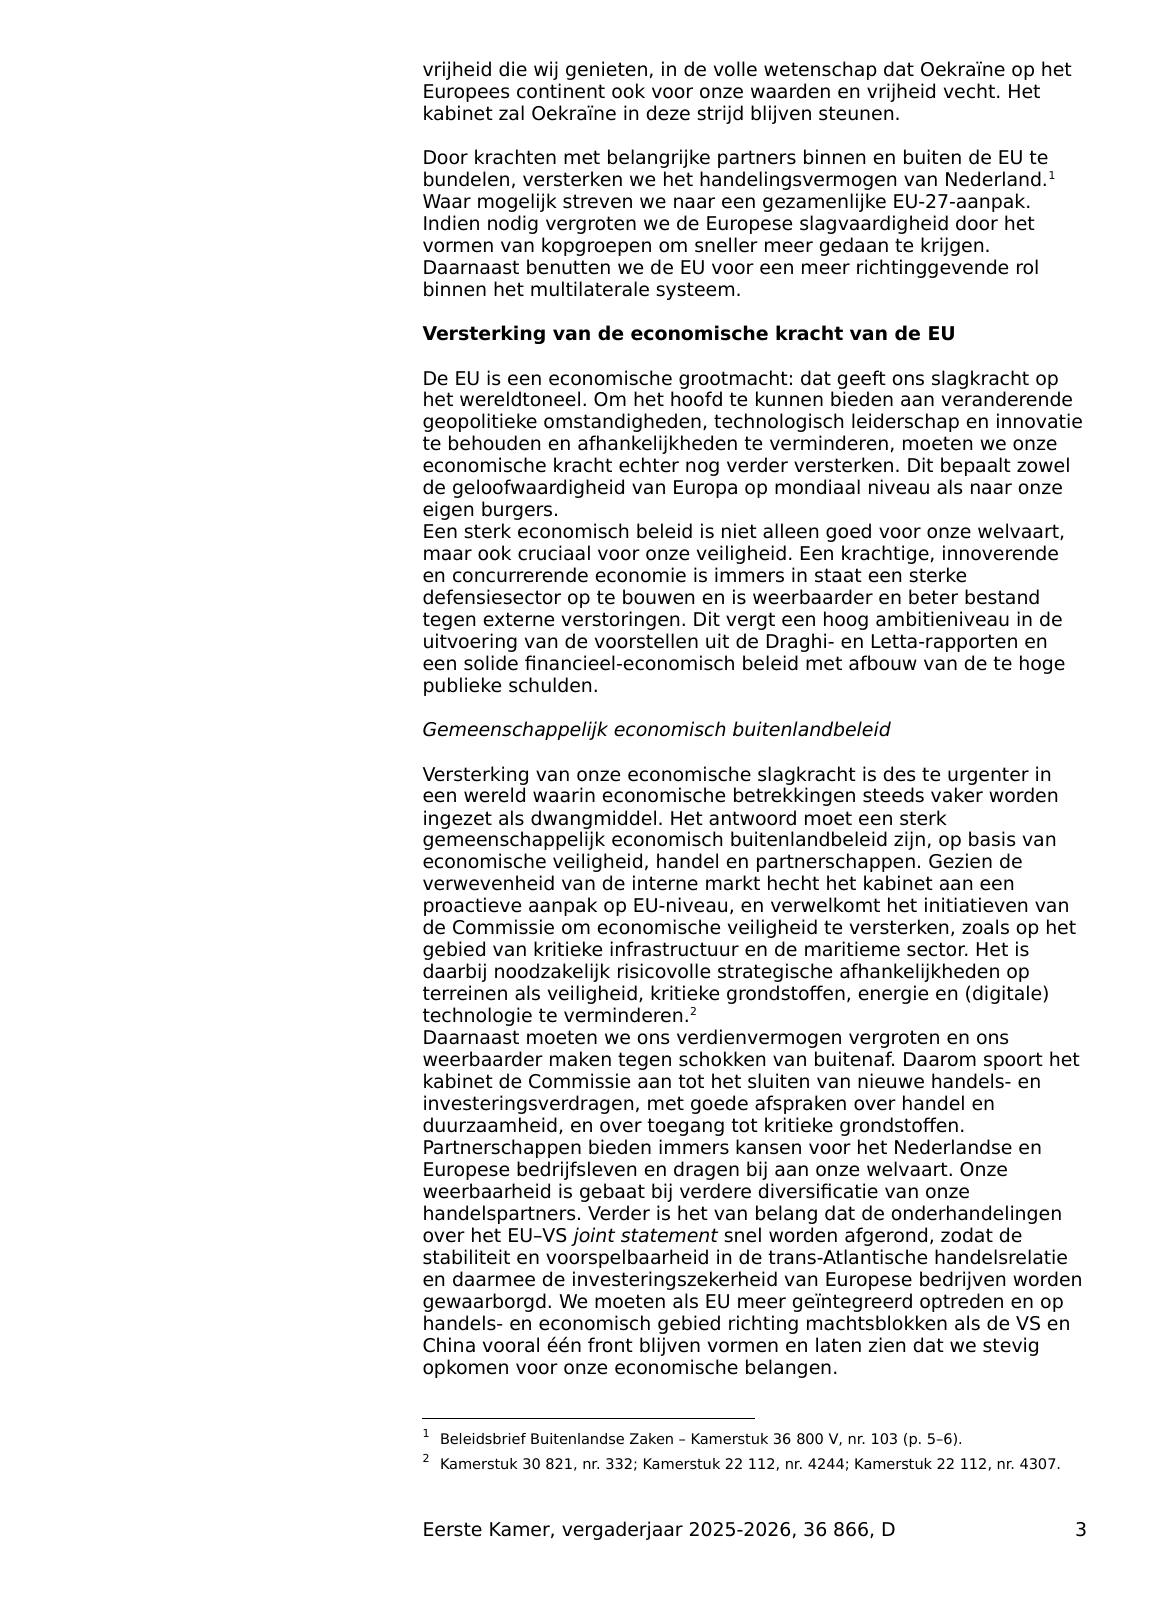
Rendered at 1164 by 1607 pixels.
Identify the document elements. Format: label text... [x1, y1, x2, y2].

subtitle Versterking van de economische kracht van de EU [422, 323, 1087, 345]
subtitle Gemeenschappelijk economisch buitenlandbeleid [422, 719, 1087, 741]
text De EU is een economische grootmacht: dat geeft ons slagkracht op het wereldtoneel. Om het hoofd te kunnen bieden aan veranderende geopolitieke omstandigheden, technologisch leiderschap en innovatie te behouden en afhankelijkheden te verminderen, moeten we onze economische kracht echter nog verder versterken. Dit bepaalt zowel de geloofwaardigheid van Europa op mondiaal niveau als naar onze eigen burgers. [422, 367, 1087, 521]
text Kamerstuk 30 821, nr. 332; Kamerstuk 22 112, nr. 4244; Kamerstuk 22 112, nr. 4307. [422, 1452, 1087, 1474]
text Versterking van onze economische slagkracht is des te urgenter in een wereld waarin economische betrekkingen steeds vaker worden ingezet als dwangmiddel. Het antwoord moet een sterk gemeenschappelijk economisch buitenlandbeleid zijn, op basis van economische veiligheid, handel en partnerschappen. Gezien de verwevenheid van de interne markt hecht het kabinet aan een proactieve aanpak op EU-niveau, en verwelkomt het initiatieven van de Commissie om economische veiligheid te versterken, zoals op het gebied van kritieke infrastructuur en de maritieme sector. Het is daarbij noodzakelijk risicovolle strategische afhankelijkheden op terreinen als veiligheid, kritieke grondstoffen, energie en (digitale) technologie te verminderen. [422, 763, 1087, 1027]
text vrijheid die wij genieten, in de volle wetenschap dat Oekraïne op het Europees continent ook voor onze waarden en vrijheid vecht. Het kabinet zal Oekraïne in deze strijd blijven steunen. [422, 59, 1087, 125]
text Beleidsbrief Buitenlandse Zaken – Kamerstuk 36 800 V, nr. 103 (p. 5–6). [422, 1427, 1087, 1449]
text Daarnaast moeten we ons verdienvermogen vergroten en ons weerbaarder maken tegen schokken van buitenaf. Daarom spoort het kabinet de Commissie aan tot het sluiten van nieuwe handels- en investeringsverdragen, met goede afspraken over handel en duurzaamheid, en over toegang tot kritieke grondstoffen. Partnerschappen bieden immers kansen voor het Nederlandse en Europese bedrijfsleven en dragen bij aan onze welvaart. Onze weerbaarheid is gebaat bij verdere diversificatie van onze handelspartners. Verder is het van belang dat de onderhandelingen over het EU–VS joint statement snel worden afgerond, zodat de stabiliteit en voorspelbaarheid in de trans-Atlantische handelsrelatie en daarmee de investeringszekerheid van Europese bedrijven worden gewaarborgd. We moeten als EU meer geïntegreerd optreden en op handels- en economisch gebied richting machtsblokken als de VS en China vooral één front blijven vormen en laten zien dat we stevig opkomen voor onze economische belangen. [422, 1027, 1087, 1379]
text Door krachten met belangrijke partners binnen en buiten de EU te bundelen, versterken we het handelingsvermogen van Nederland. Waar mogelijk streven we naar een gezamenlijke EU-27-aanpak. Indien nodig vergroten we de Europese slagvaardigheid door het vormen van kopgroepen om sneller meer gedaan te krijgen. Daarnaast benutten we de EU voor een meer richtinggevende rol binnen het multilaterale systeem. [422, 147, 1087, 301]
text Een sterk economisch beleid is niet alleen goed voor onze welvaart, maar ook cruciaal voor onze veiligheid. Een krachtige, innoverende en concurrerende economie is immers in staat een sterke defensiesector op te bouwen en is weerbaarder en beter bestand tegen externe verstoringen. Dit vergt een hoog ambitieniveau in de uitvoering van de voorstellen uit de Draghi- en Letta-rapporten en een solide financieel-economisch beleid met afbouw van de te hoge publieke schulden. [422, 521, 1087, 697]
